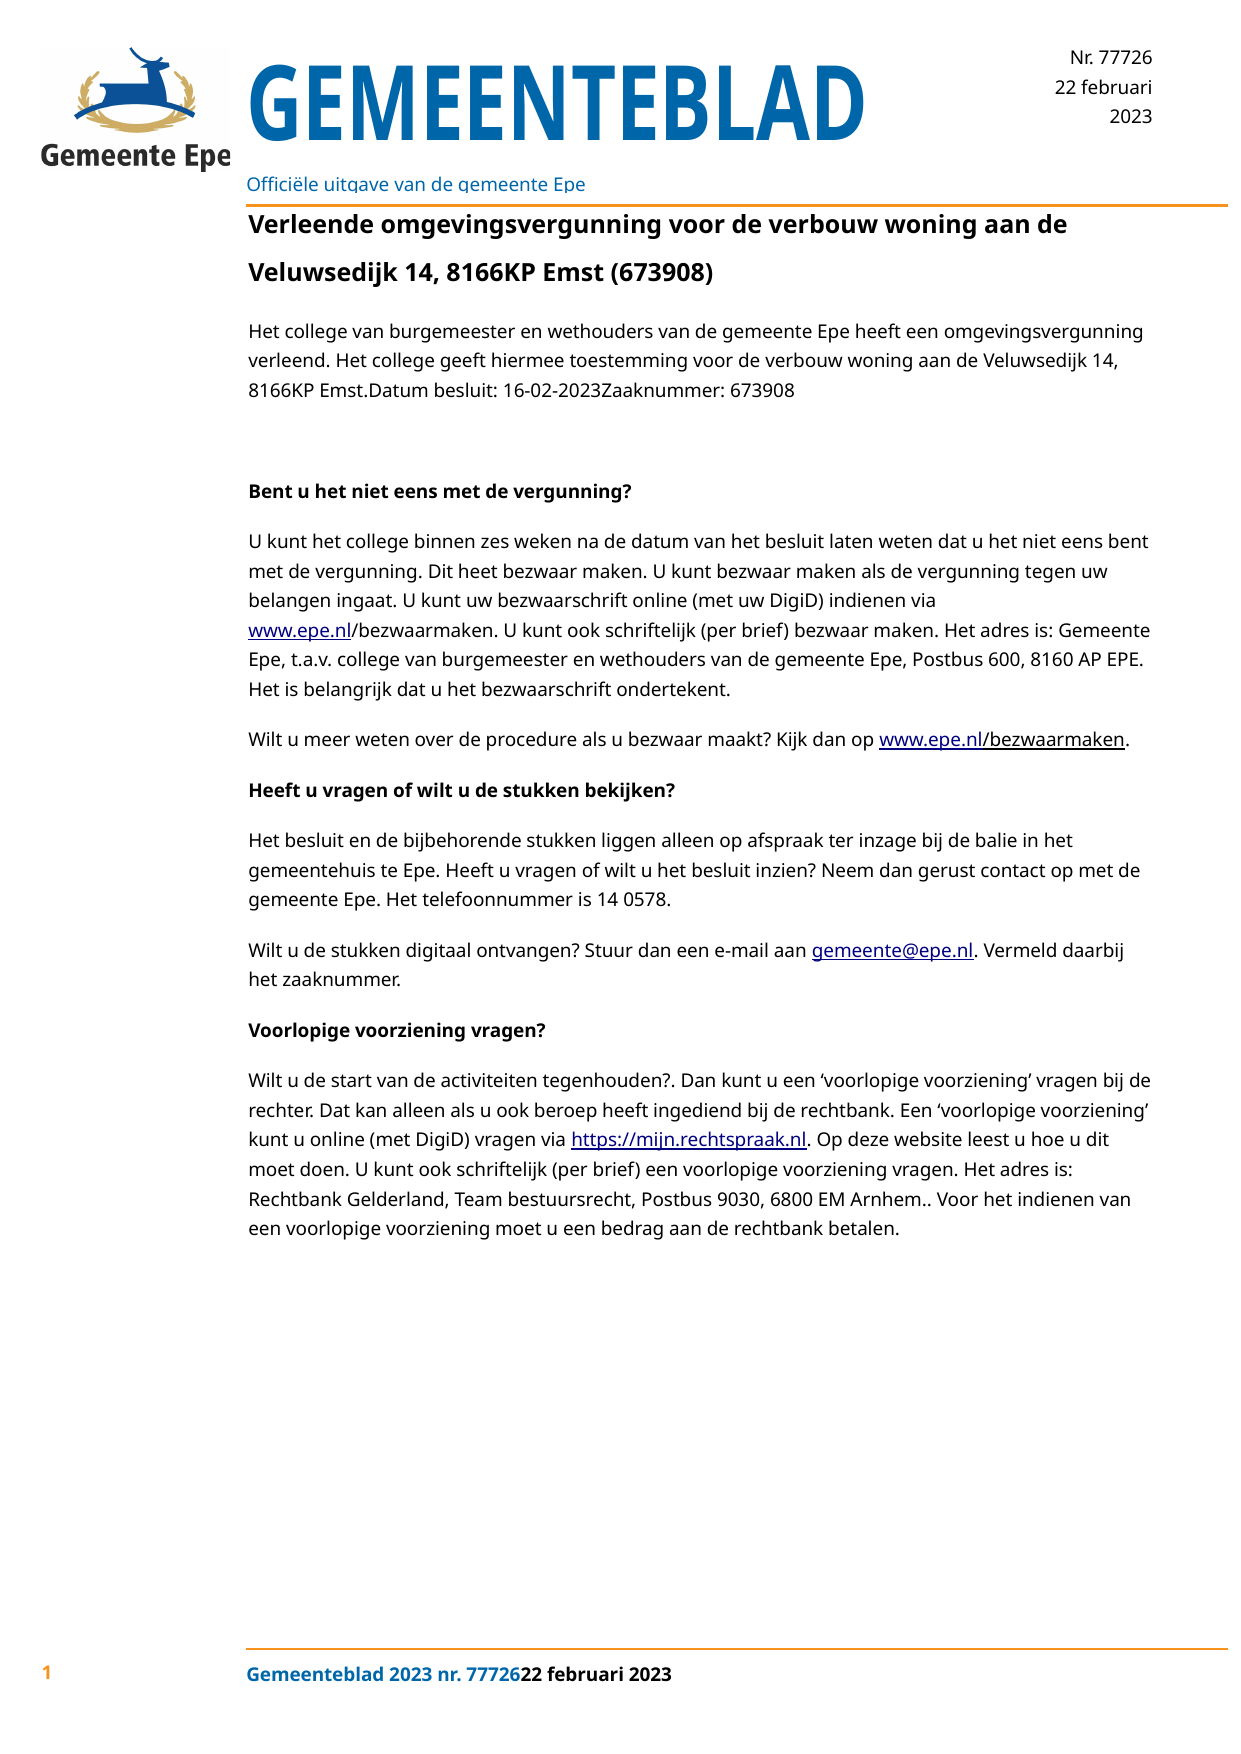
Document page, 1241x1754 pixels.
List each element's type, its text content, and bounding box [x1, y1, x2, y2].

text Wilt u de stukken digitaal ontvangen? Stuur dan een e-mail aan gemeente@epe.nl. Vermeld daarbij het zaaknummer. [248, 937, 1152, 992]
text Bent u het niet eens met de vergunning? [248, 478, 1152, 504]
text U kunt het college binnen zes weken na de datum van het besluit laten weten dat u het niet eens bent met de vergunning. Dit heet bezwaar maken. U kunt bezwaar maken als de vergunning tegen uw belangen ingaat. U kunt uw bezwaarschrift online (met uw DigiD) indienen via www.epe.nl/bezwaarmaken. U kunt ook schriftelijk (per brief) bezwaar maken. Het adres is: Gemeente Epe, t.a.v. college van burgemeester en wethouders van de gemeente Epe, Postbus 600, 8160 AP EPE. Het is belangrijk dat u het bezwaarschrift ondertekent. [248, 528, 1152, 702]
text Voorlopige voorziening vragen? [248, 1017, 1152, 1043]
text Het besluit en de bijbehorende stukken liggen alleen op afspraak ter inzage bij de balie in het gemeentehuis te Epe. Heeft u vragen of wilt u het besluit inzien? Neem dan gerust contact op met de gemeente Epe. Het telefoonnummer is 14 0578. [248, 827, 1152, 912]
picture [41, 47, 231, 172]
text Het college van burgemeester en wethouders van de gemeente Epe heeft een omgevingsvergunning verleend. Het college geeft hiermee toestemming voor de verbouw woning aan de Veluwsedijk 14, 8166KP Emst.Datum besluit: 16-02-2023Zaaknummer: 673908 [248, 318, 1152, 403]
text Wilt u meer weten over de procedure als u bezwaar maakt? Kijk dan op www.epe.nl/bezwaarmaken. [248, 727, 1152, 752]
text Heeft u vragen of wilt u de stukken bekijken? [248, 777, 1152, 803]
text Verleende omgevingsvergunning voor de verbouw woning aan de Veluwsedijk 14, 8166KP Emst (673908) [248, 207, 1152, 288]
text Wilt u de start van de activiteiten tegenhouden?. Dan kunt u een ‘voorlopige voorziening’ vragen bij de rechter. Dat kan alleen als u ook beroep heeft ingediend bij de rechtbank. Een ‘voorlopige voorziening’ kunt u online (met DigiD) vragen via https://mijn.rechtspraak.nl. Op deze website leest u hoe u dit moet doen. U kunt ook schriftelijk (per brief) een voorlopige voorziening vragen. Het adres is: Rechtbank Gelderland, Team bestuursrecht, Postbus 9030, 6800 EM Arnhem.. Voor het indienen van een voorlopige voorziening moet u een bedrag aan de rechtbank betalen. [248, 1067, 1152, 1241]
